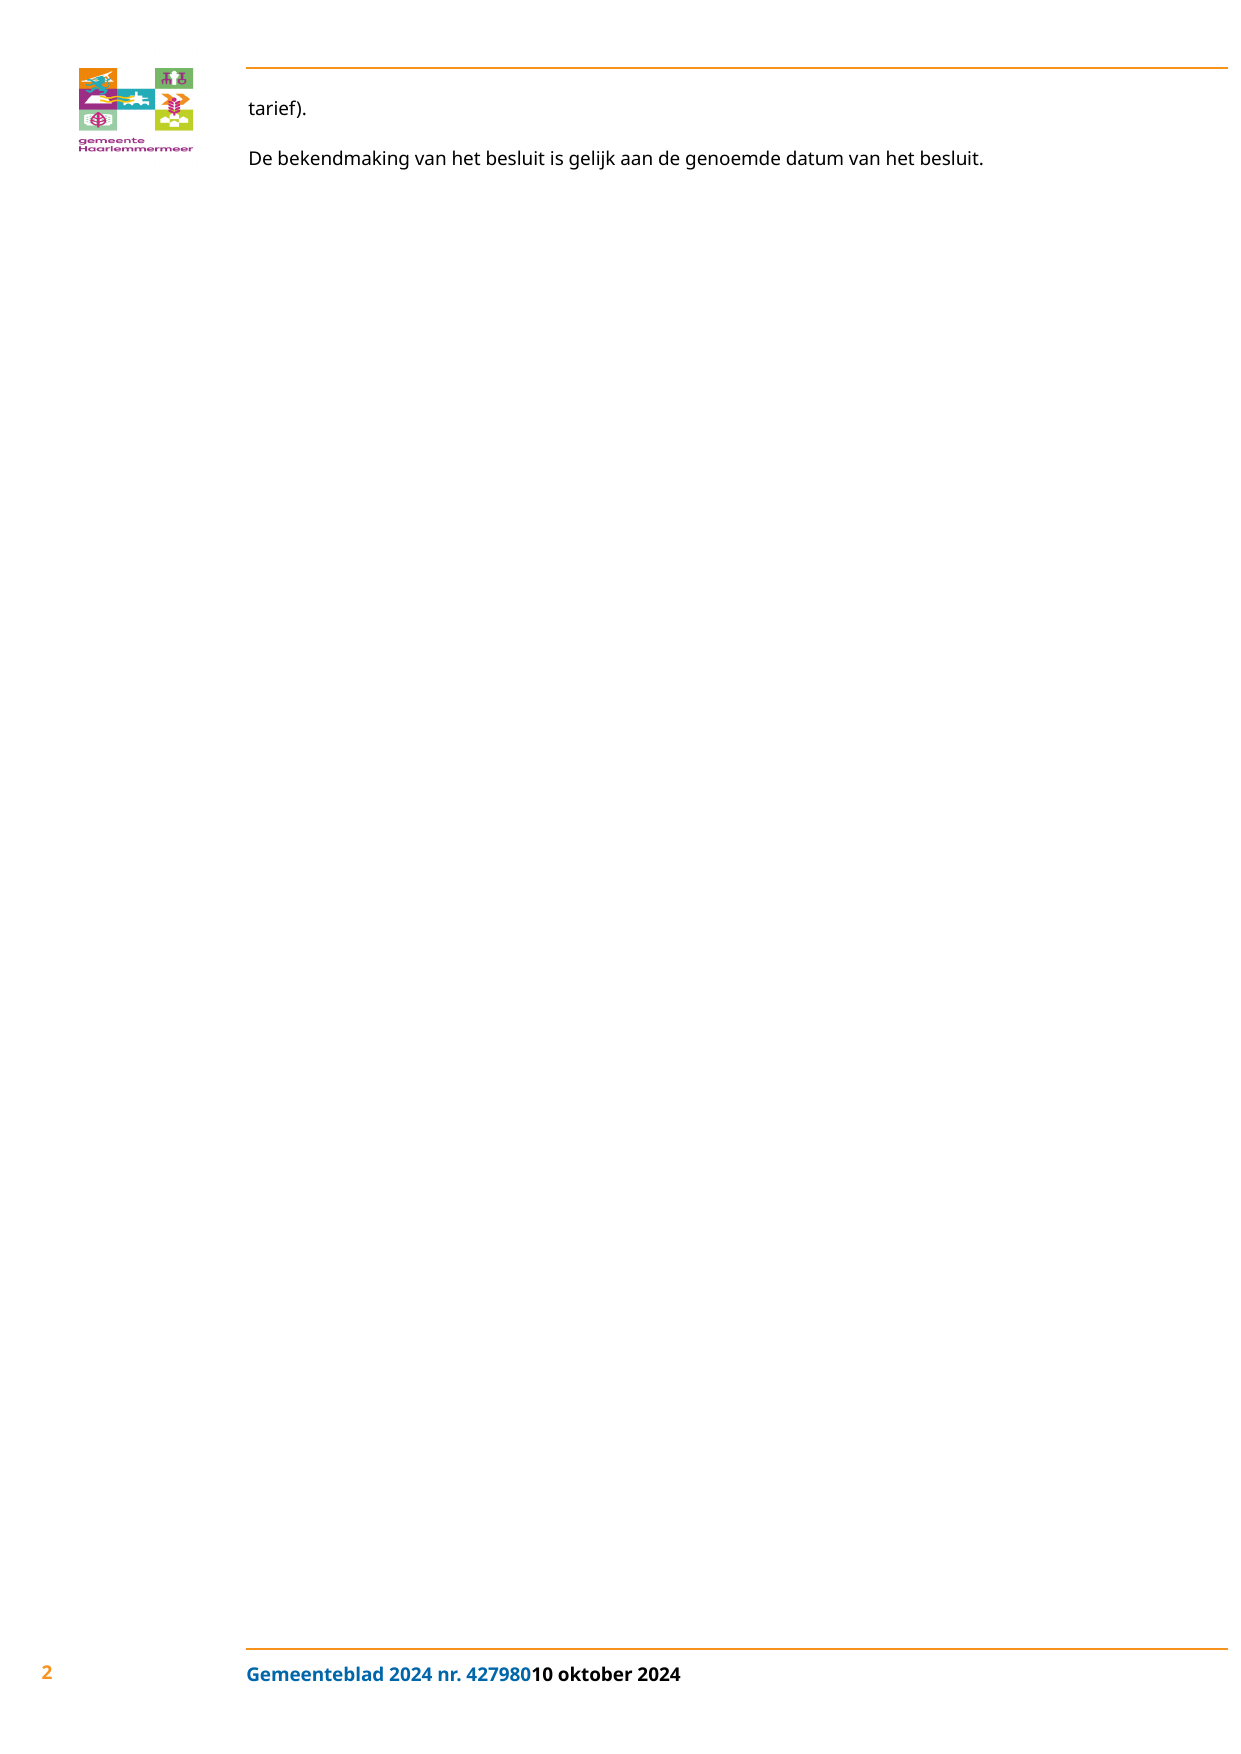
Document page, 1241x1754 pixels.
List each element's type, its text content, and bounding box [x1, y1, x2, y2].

text De bekendmaking van het besluit is gelijk aan de genoemde datum van het besluit. [248, 145, 1152, 171]
picture [41, 47, 231, 172]
text tarief). [248, 95, 1152, 121]
